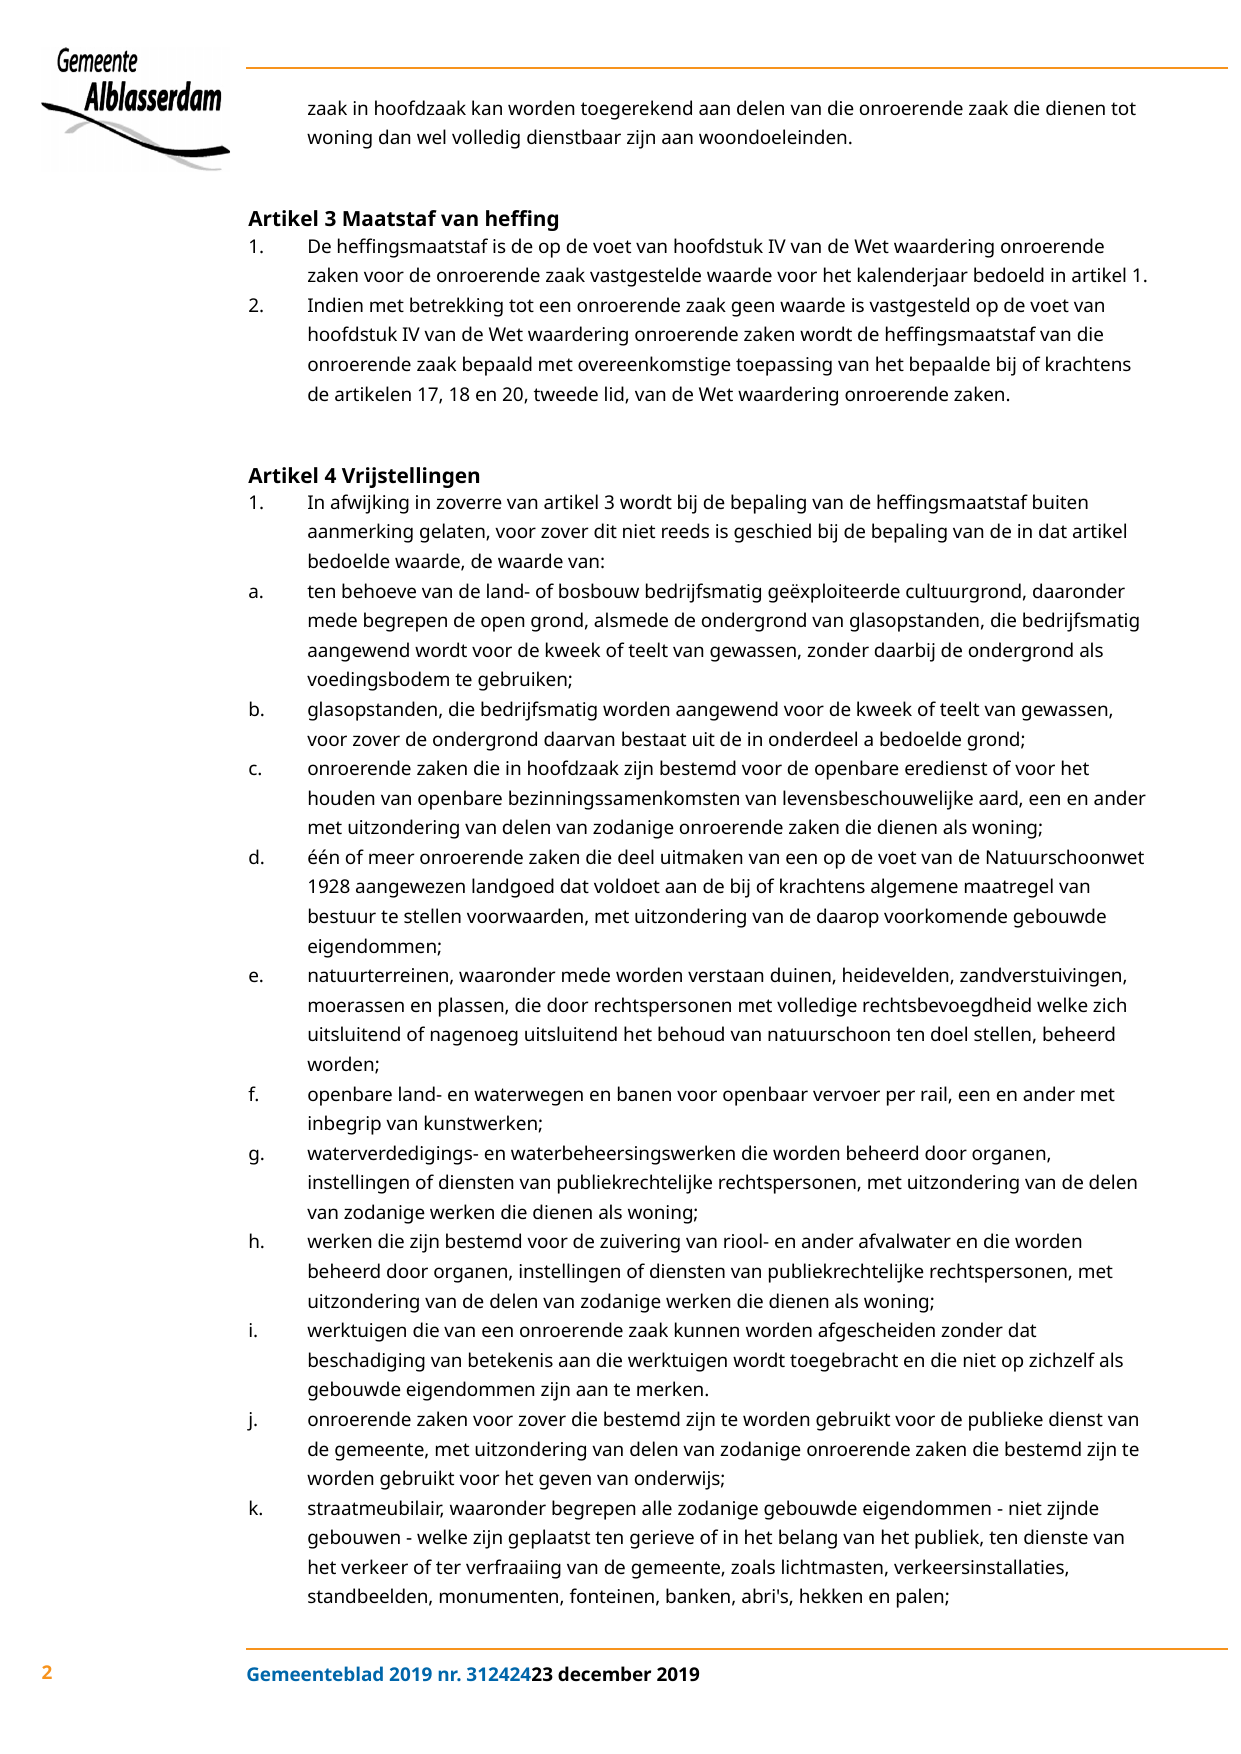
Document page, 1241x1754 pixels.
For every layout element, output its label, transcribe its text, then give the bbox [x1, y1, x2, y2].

list werken die zijn bestemd voor de zuivering van riool- en ander afvalwater en die worden beheerd door organen, instellingen of diensten van publiekrechtelijke rechtspersonen, met uitzondering van de delen van zodanige werken die dienen als woning; [248, 1229, 1152, 1314]
list waterverdedigings- en waterbeheersingswerken die worden beheerd door organen, instellingen of diensten van publiekrechtelijke rechtspersonen, met uitzondering van de delen van zodanige werken die dienen als woning; [248, 1140, 1152, 1225]
list zaak in hoofdzaak kan worden toegerekend aan delen van die onroerende zaak die dienen tot woning dan wel volledig dienstbaar zijn aan woondoeleinden. [248, 95, 1152, 150]
list één of meer onroerende zaken die deel uitmaken van een op de voet van de Natuurschoonwet 1928 aangewezen landgoed dat voldoet aan de bij of krachtens algemene maatregel van bestuur te stellen voorwaarden, met uitzondering van de daarop voorkomende gebouwde eigendommen; [248, 844, 1152, 959]
list In afwijking in zoverre van artikel 3 wordt bij de bepaling van de heffingsmaatstaf buiten aanmerking gelaten, voor zover dit niet reeds is geschied bij de bepaling van de in dat artikel bedoelde waarde, de waarde van: [248, 489, 1152, 574]
list Indien met betrekking tot een onroerende zaak geen waarde is vastgesteld op de voet van hoofdstuk IV van de Wet waardering onroerende zaken wordt de heffingsmaatstaf van die onroerende zaak bepaald met overeenkomstige toepassing van het bepaalde bij of krachtens de artikelen 17, 18 en 20, tweede lid, van de Wet waardering onroerende zaken. [248, 292, 1152, 406]
list onroerende zaken voor zover die bestemd zijn te worden gebruikt voor de publieke dienst van de gemeente, met uitzondering van delen van zodanige onroerende zaken die bestemd zijn te worden gebruikt voor het geven van onderwijs; [248, 1406, 1152, 1491]
list natuurterreinen, waaronder mede worden verstaan duinen, heidevelden, zandverstuivingen, moerassen en plassen, die door rechtspersonen met volledige rechtsbevoegdheid welke zich uitsluitend of nagenoeg uitsluitend het behoud van natuurschoon ten doel stellen, beheerd worden; [248, 962, 1152, 1077]
list glasopstanden, die bedrijfsmatig worden aangewend voor de kweek of teelt van gewassen, voor zover de ondergrond daarvan bestaat uit de in onderdeel a bedoelde grond; [248, 696, 1152, 752]
list De heffingsmaatstaf is de op de voet van hoofdstuk IV van de Wet waardering onroerende zaken voor de onroerende zaak vastgestelde waarde voor het kalenderjaar bedoeld in artikel 1. [248, 233, 1152, 288]
list openbare land- en waterwegen en banen voor openbaar vervoer per rail, een en ander met inbegrip van kunstwerken; [248, 1081, 1152, 1136]
text Artikel 3 Maatstaf van heffing [248, 204, 1152, 233]
list onroerende zaken die in hoofdzaak zijn bestemd voor de openbare eredienst of voor het houden van openbare bezinningssamenkomsten van levensbeschouwelijke aard, een en ander met uitzondering van delen van zodanige onroerende zaken die dienen als woning; [248, 755, 1152, 840]
list werktuigen die van een onroerende zaak kunnen worden afgescheiden zonder dat beschadiging van betekenis aan die werktuigen wordt toegebracht en die niet op zichzelf als gebouwde eigendommen zijn aan te merken. [248, 1317, 1152, 1402]
list straatmeubilair, waaronder begrepen alle zodanige gebouwde eigendommen - niet zijnde gebouwen - welke zijn geplaatst ten gerieve of in het belang van het publiek, ten dienste van het verkeer of ter verfraaiing van de gemeente, zoals lichtmasten, verkeersinstallaties, standbeelden, monumenten, fonteinen, banken, abri's, hekken en palen; [248, 1495, 1152, 1609]
list ten behoeve van de land- of bosbouw bedrijfsmatig geëxploiteerde cultuurgrond, daaronder mede begrepen de open grond, alsmede de ondergrond van glasopstanden, die bedrijfsmatig aangewend wordt voor de kweek of teelt van gewassen, zonder daarbij de ondergrond als voedingsbodem te gebruiken; [248, 578, 1152, 692]
text Artikel 4 Vrijstellingen [248, 461, 1152, 489]
picture [41, 47, 231, 172]
